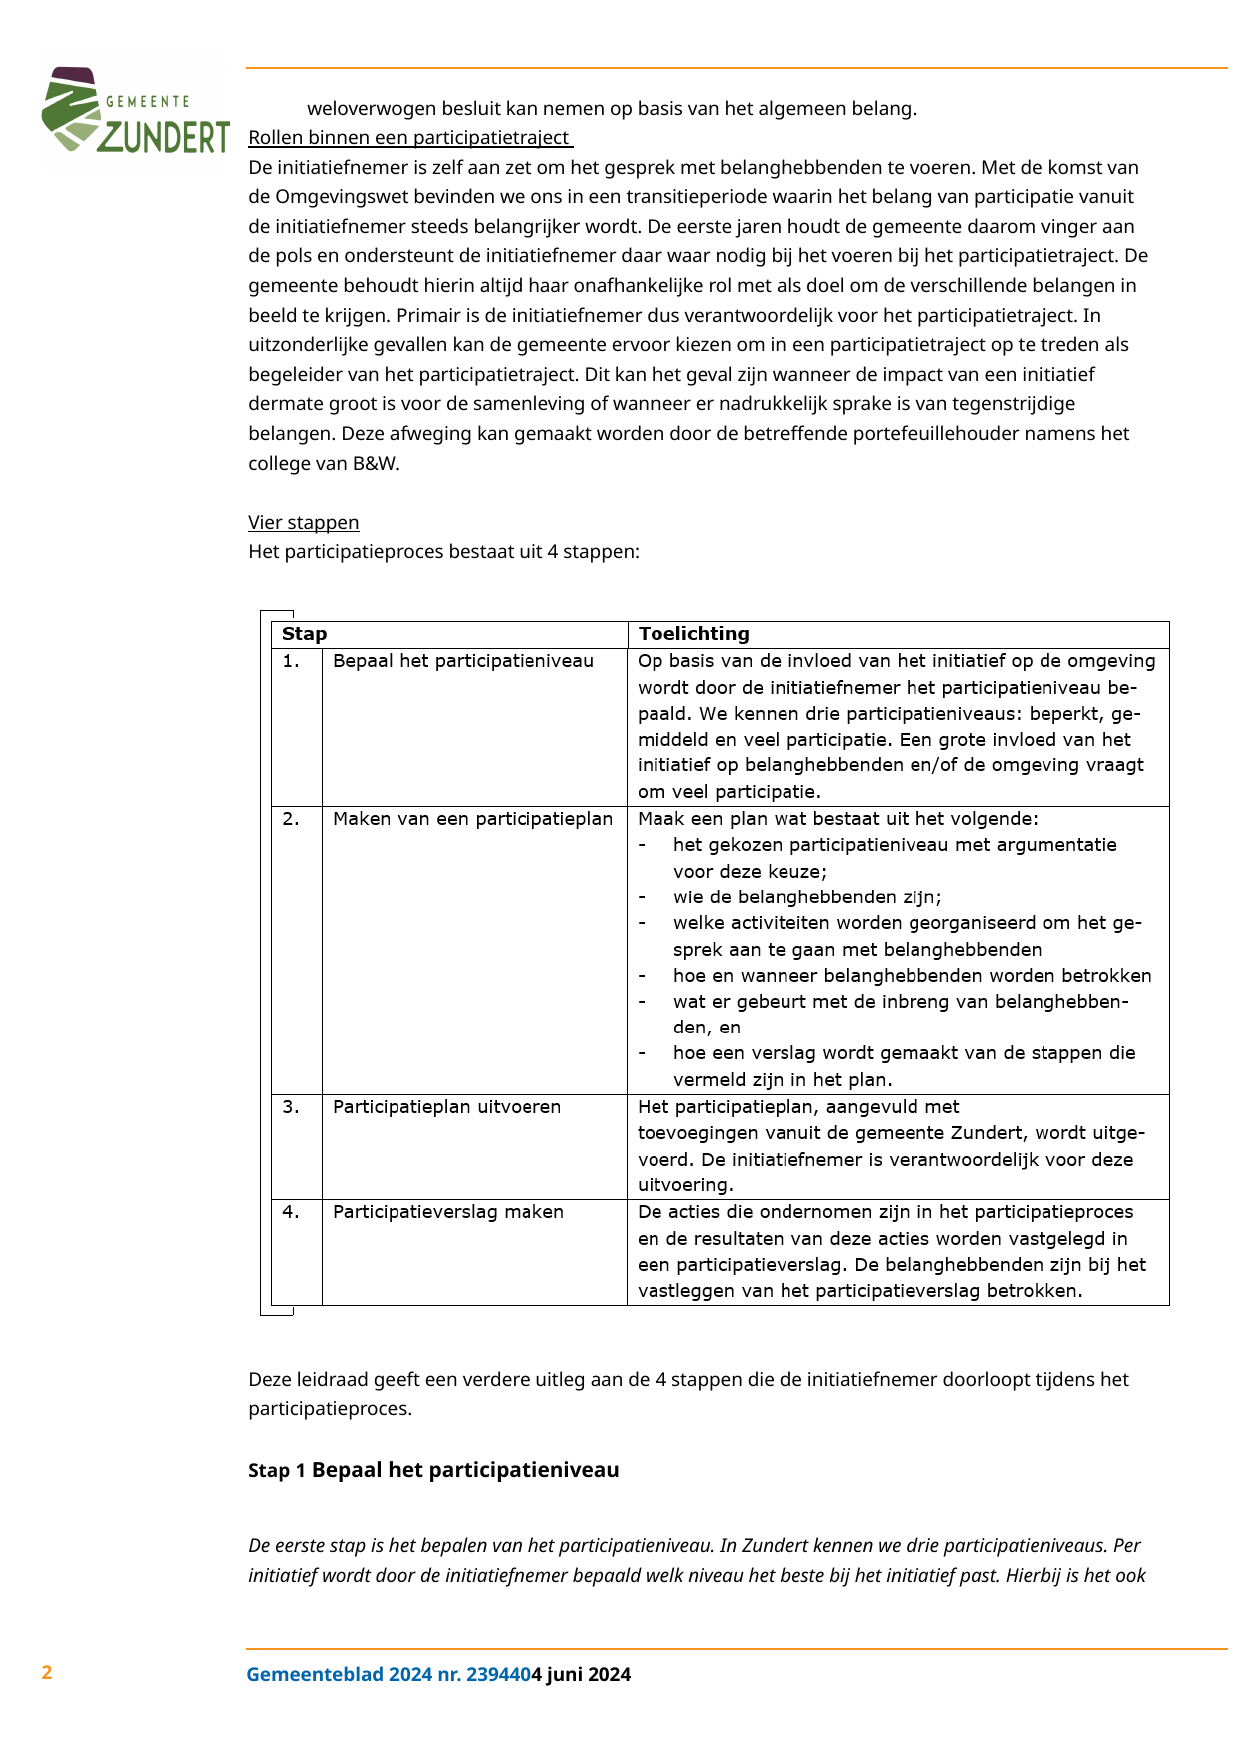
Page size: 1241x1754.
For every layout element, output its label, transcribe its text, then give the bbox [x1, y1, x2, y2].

text De eerste stap is het bepalen van het participatieniveau. In Zundert kennen we drie participatieniveaus. Per initiatief wordt door de initiatiefnemer bepaald welk niveau het beste bij het initiatief past. Hierbij is het ook [248, 1532, 1152, 1588]
text De initiatiefnemer is zelf aan zet om het gesprek met belanghebbenden te voeren. Met de komst van de Omgevingswet bevinden we ons in een transitieperiode waarin het belang van participatie vanuit de initiatiefnemer steeds belangrijker wordt. De eerste jaren houdt de gemeente daarom vinger aan de pols en ondersteunt de initiatiefnemer daar waar nodig bij het voeren bij het participatietraject. De gemeente behoudt hierin altijd haar onafhankelijke rol met als doel om de verschillende belangen in beeld te krijgen. Primair is de initiatiefnemer dus verantwoordelijk voor het participatietraject. In uitzonderlijke gevallen kan de gemeente ervoor kiezen om in een participatietraject op te treden als begeleider van het participatietraject. Dit kan het geval zijn wanneer de impact van een initiatief dermate groot is voor de samenleving of wanneer er nadrukkelijk sprake is van tegenstrijdige belangen. Deze afweging kan gemaakt worden door de betreffende portefeuillehouder namens het college van B&W. [248, 154, 1152, 476]
picture [41, 47, 231, 172]
text Stap 1 Bepaal het participatieniveau [248, 1455, 1152, 1483]
text Rollen binnen een participatietraject [248, 124, 1152, 150]
text Vier stappen [248, 509, 1152, 535]
list weloverwogen besluit kan nemen op basis van het algemeen belang. [248, 95, 1152, 121]
text Het participatieproces bestaat uit 4 stappen: [248, 538, 1152, 564]
picture [268, 618, 1173, 1307]
text Deze leidraad geeft een verdere uitleg aan de 4 stappen die de initiatiefnemer doorloopt tijdens het participatieproces. [248, 1366, 1152, 1421]
